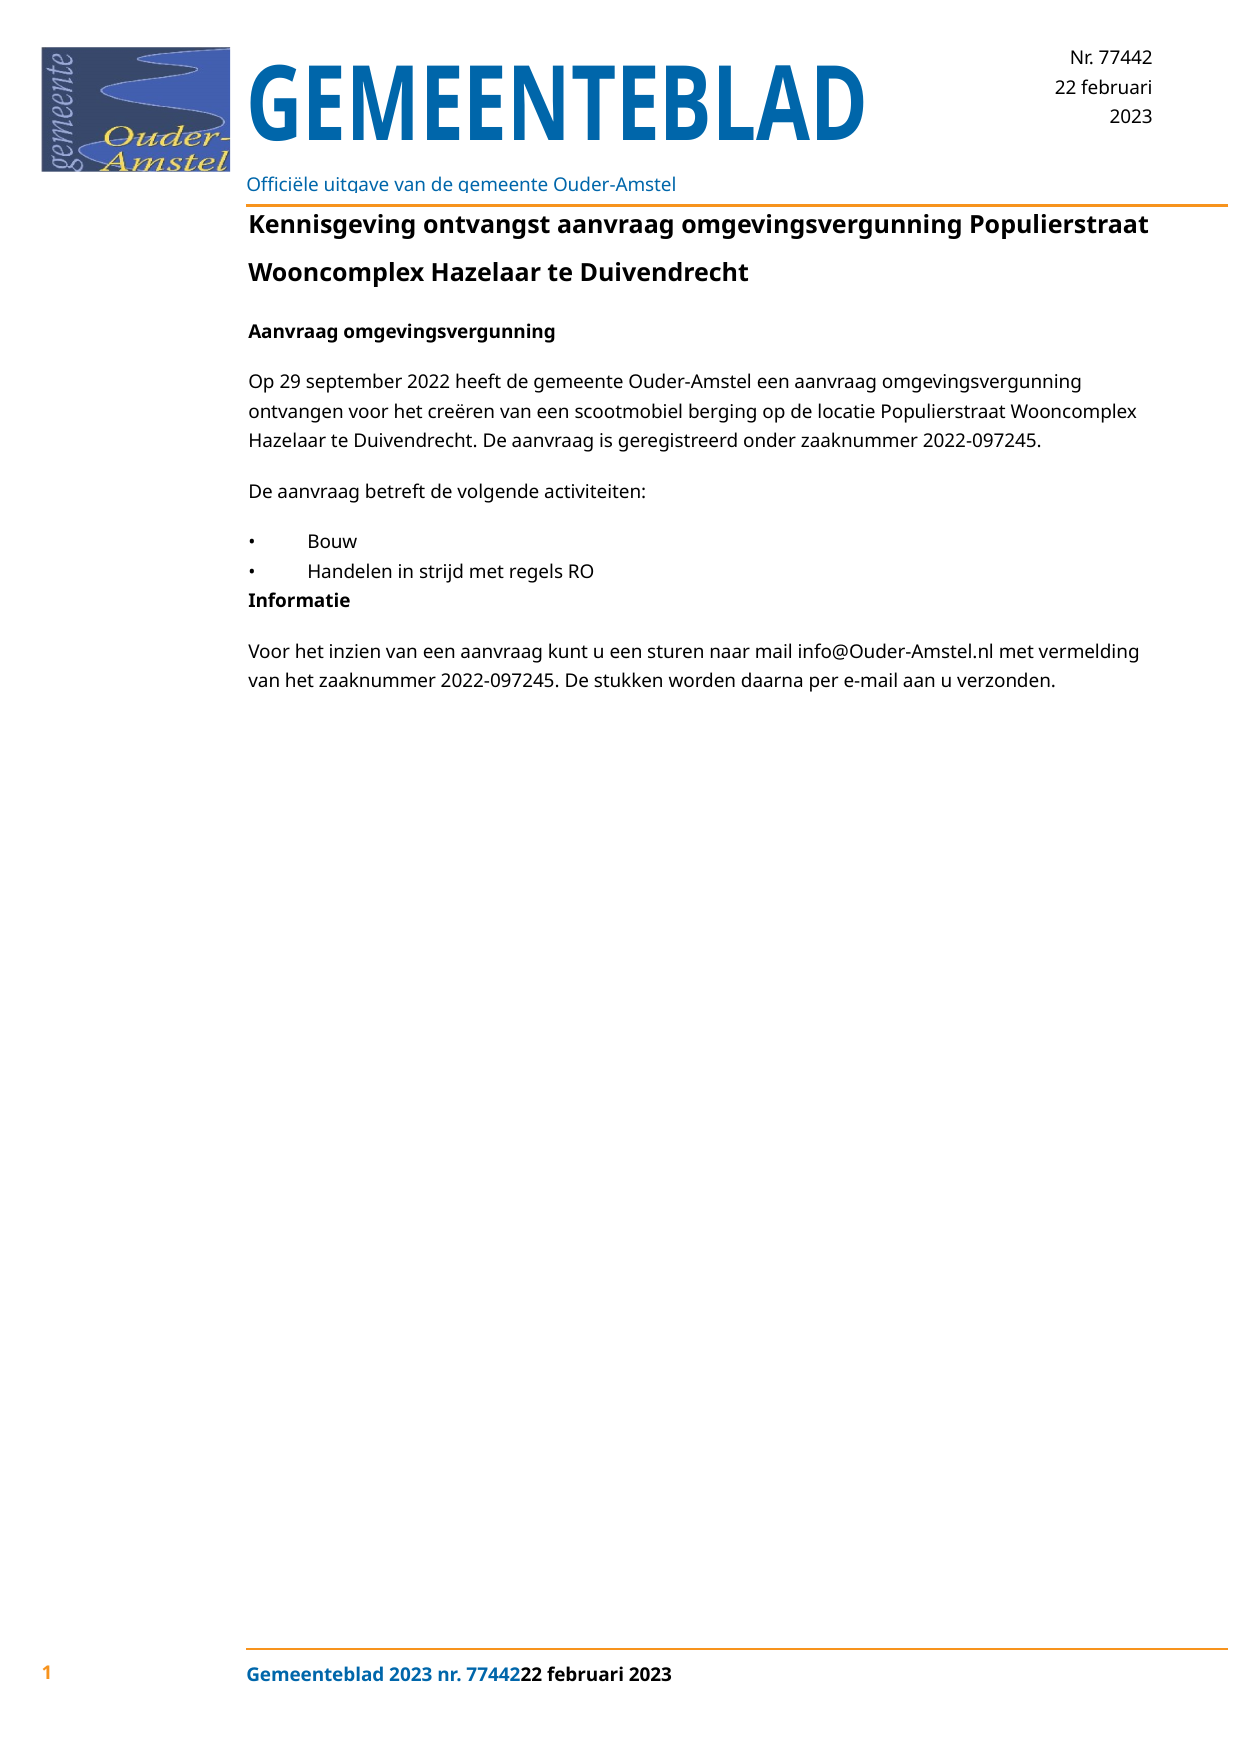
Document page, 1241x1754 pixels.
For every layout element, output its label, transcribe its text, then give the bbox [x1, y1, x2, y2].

list Handelen in strijd met regels RO [248, 558, 1152, 584]
text Aanvraag omgevingsvergunning [248, 318, 1152, 344]
text Kennisgeving ontvangst aanvraag omgevingsvergunning Populierstraat Wooncomplex Hazelaar te Duivendrecht [248, 207, 1152, 288]
text De aanvraag betreft de volgende activiteiten: [248, 478, 1152, 504]
list Bouw [248, 528, 1152, 554]
picture [41, 47, 231, 172]
text Voor het inzien van een aanvraag kunt u een sturen naar mail info@Ouder-Amstel.nl met vermelding van het zaaknummer 2022-097245. De stukken worden daarna per e-mail aan u verzonden. [248, 638, 1152, 693]
text Op 29 september 2022 heeft de gemeente Ouder-Amstel een aanvraag omgevingsvergunning ontvangen voor het creëren van een scootmobiel berging op de locatie Populierstraat Wooncomplex Hazelaar te Duivendrecht. De aanvraag is geregistreerd onder zaaknummer 2022-097245. [248, 368, 1152, 453]
text Informatie [248, 587, 1152, 613]
